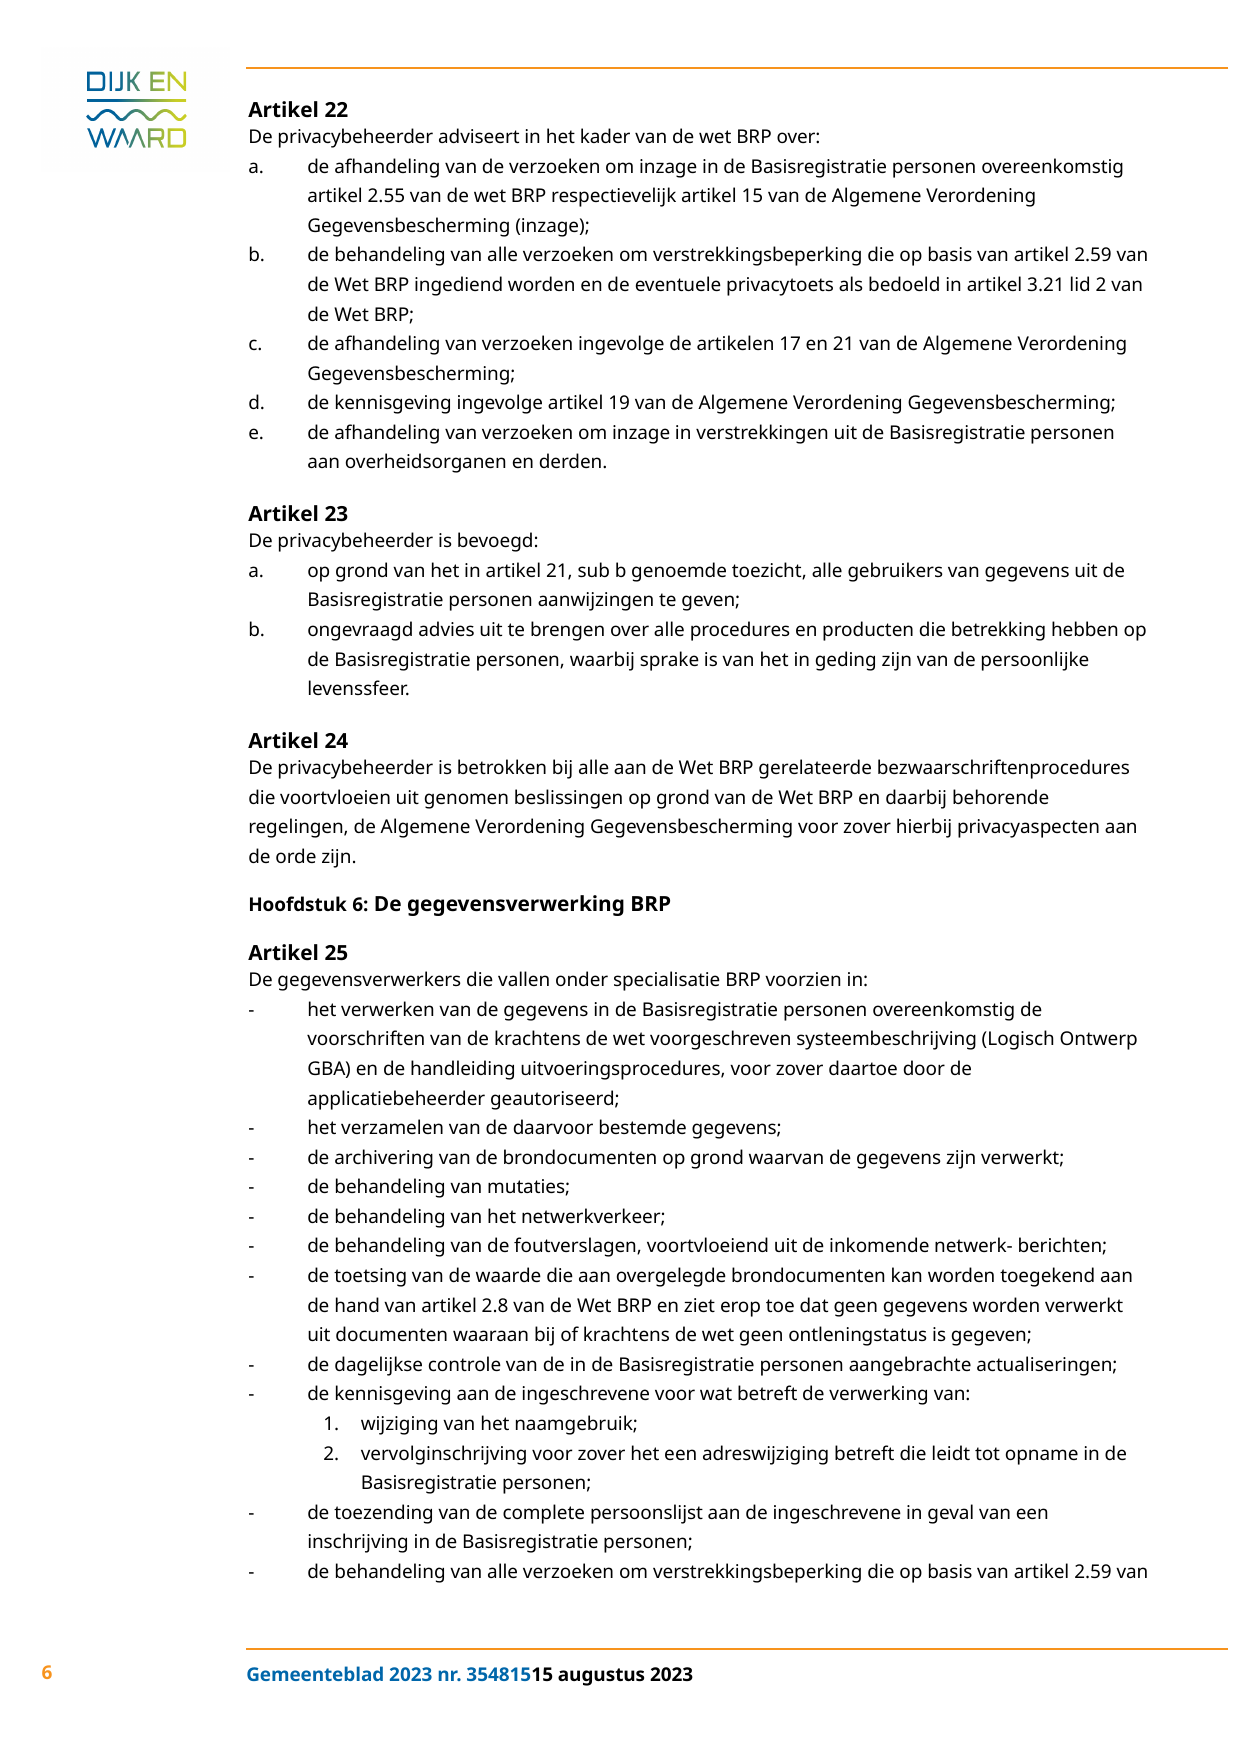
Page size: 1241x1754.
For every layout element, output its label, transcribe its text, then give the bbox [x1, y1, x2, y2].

text Artikel 24 [248, 726, 1152, 754]
text De gegevensverwerkers die vallen onder specialisatie BRP voorzien in: [248, 966, 1152, 992]
list de behandeling van mutaties; [248, 1173, 1152, 1199]
list op grond van het in artikel 21, sub b genoemde toezicht, alle gebruikers van gegevens uit de Basisregistratie personen aanwijzingen te geven; [248, 557, 1152, 612]
list het verwerken van de gegevens in de Basisregistratie personen overeenkomstig de voorschriften van de krachtens de wet voorgeschreven systeembeschrijving (Logisch Ontwerp GBA) en de handleiding uitvoeringsprocedures, voor zover daartoe door de applicatiebeheerder geautoriseerd; [248, 996, 1152, 1110]
list het verzamelen van de daarvoor bestemde gegevens; [248, 1114, 1152, 1140]
text De privacybeheerder is bevoegd: [248, 527, 1152, 553]
list de kennisgeving ingevolge artikel 19 van de Algemene Verordening Gegevensbescherming; [248, 389, 1152, 415]
list vervolginschrijving voor zover het een adreswijziging betreft die leidt tot opname in de Basisregistratie personen; [323, 1440, 1152, 1495]
list de kennisgeving aan de ingeschrevene voor wat betreft de verwerking van: [248, 1381, 1152, 1406]
list de afhandeling van verzoeken ingevolge de artikelen 17 en 21 van de Algemene Verordening Gegevensbescherming; [248, 330, 1152, 386]
text De privacybeheerder adviseert in het kader van de wet BRP over: [248, 123, 1152, 149]
list de behandeling van de foutverslagen, voortvloeiend uit de inkomende netwerk- berichten; [248, 1233, 1152, 1258]
list de afhandeling van verzoeken om inzage in verstrekkingen uit de Basisregistratie personen aan overheidsorganen en derden. [248, 419, 1152, 474]
picture [41, 47, 231, 172]
text Artikel 25 [248, 938, 1152, 966]
list de dagelijkse controle van de in de Basisregistratie personen aangebrachte actualiseringen; [248, 1351, 1152, 1377]
list de toezending van de complete persoonslijst aan de ingeschrevene in geval van een inschrijving in de Basisregistratie personen; [248, 1499, 1152, 1554]
list de toetsing van de waarde die aan overgelegde brondocumenten kan worden toegekend aan de hand van artikel 2.8 van de Wet BRP en ziet erop toe dat geen gegevens worden verwerkt uit documenten waaraan bij of krachtens de wet geen ontleningstatus is gegeven; [248, 1262, 1152, 1347]
text Artikel 22 [248, 95, 1152, 123]
list de behandeling van het netwerkverkeer; [248, 1203, 1152, 1229]
list de archivering van de brondocumenten op grond waarvan de gegevens zijn verwerkt; [248, 1144, 1152, 1169]
text Hoofdstuk 6: De gegevensverwerking BRP [248, 889, 1152, 917]
list de behandeling van alle verzoeken om verstrekkingsbeperking die op basis van artikel 2.59 van de Wet BRP ingediend worden en de eventuele privacytoets als bedoeld in artikel 3.21 lid 2 van de Wet BRP; [248, 242, 1152, 326]
list wijziging van het naamgebruik; [323, 1410, 1152, 1436]
list ongevraagd advies uit te brengen over alle procedures en producten die betrekking hebben op de Basisregistratie personen, waarbij sprake is van het in geding zijn van de persoonlijke levenssfeer. [248, 616, 1152, 701]
text Artikel 23 [248, 499, 1152, 527]
text De privacybeheerder is betrokken bij alle aan de Wet BRP gerelateerde bezwaarschriftenprocedures die voortvloeien uit genomen beslissingen op grond van de Wet BRP en daarbij behorende regelingen, de Algemene Verordening Gegevensbescherming voor zover hierbij privacyaspecten aan de orde zijn. [248, 754, 1152, 869]
list de behandeling van alle verzoeken om verstrekkingsbeperking die op basis van artikel 2.59 van [248, 1558, 1152, 1584]
list de afhandeling van de verzoeken om inzage in de Basisregistratie personen overeenkomstig artikel 2.55 van de wet BRP respectievelijk artikel 15 van de Algemene Verordening Gegevensbescherming (inzage); [248, 153, 1152, 238]
